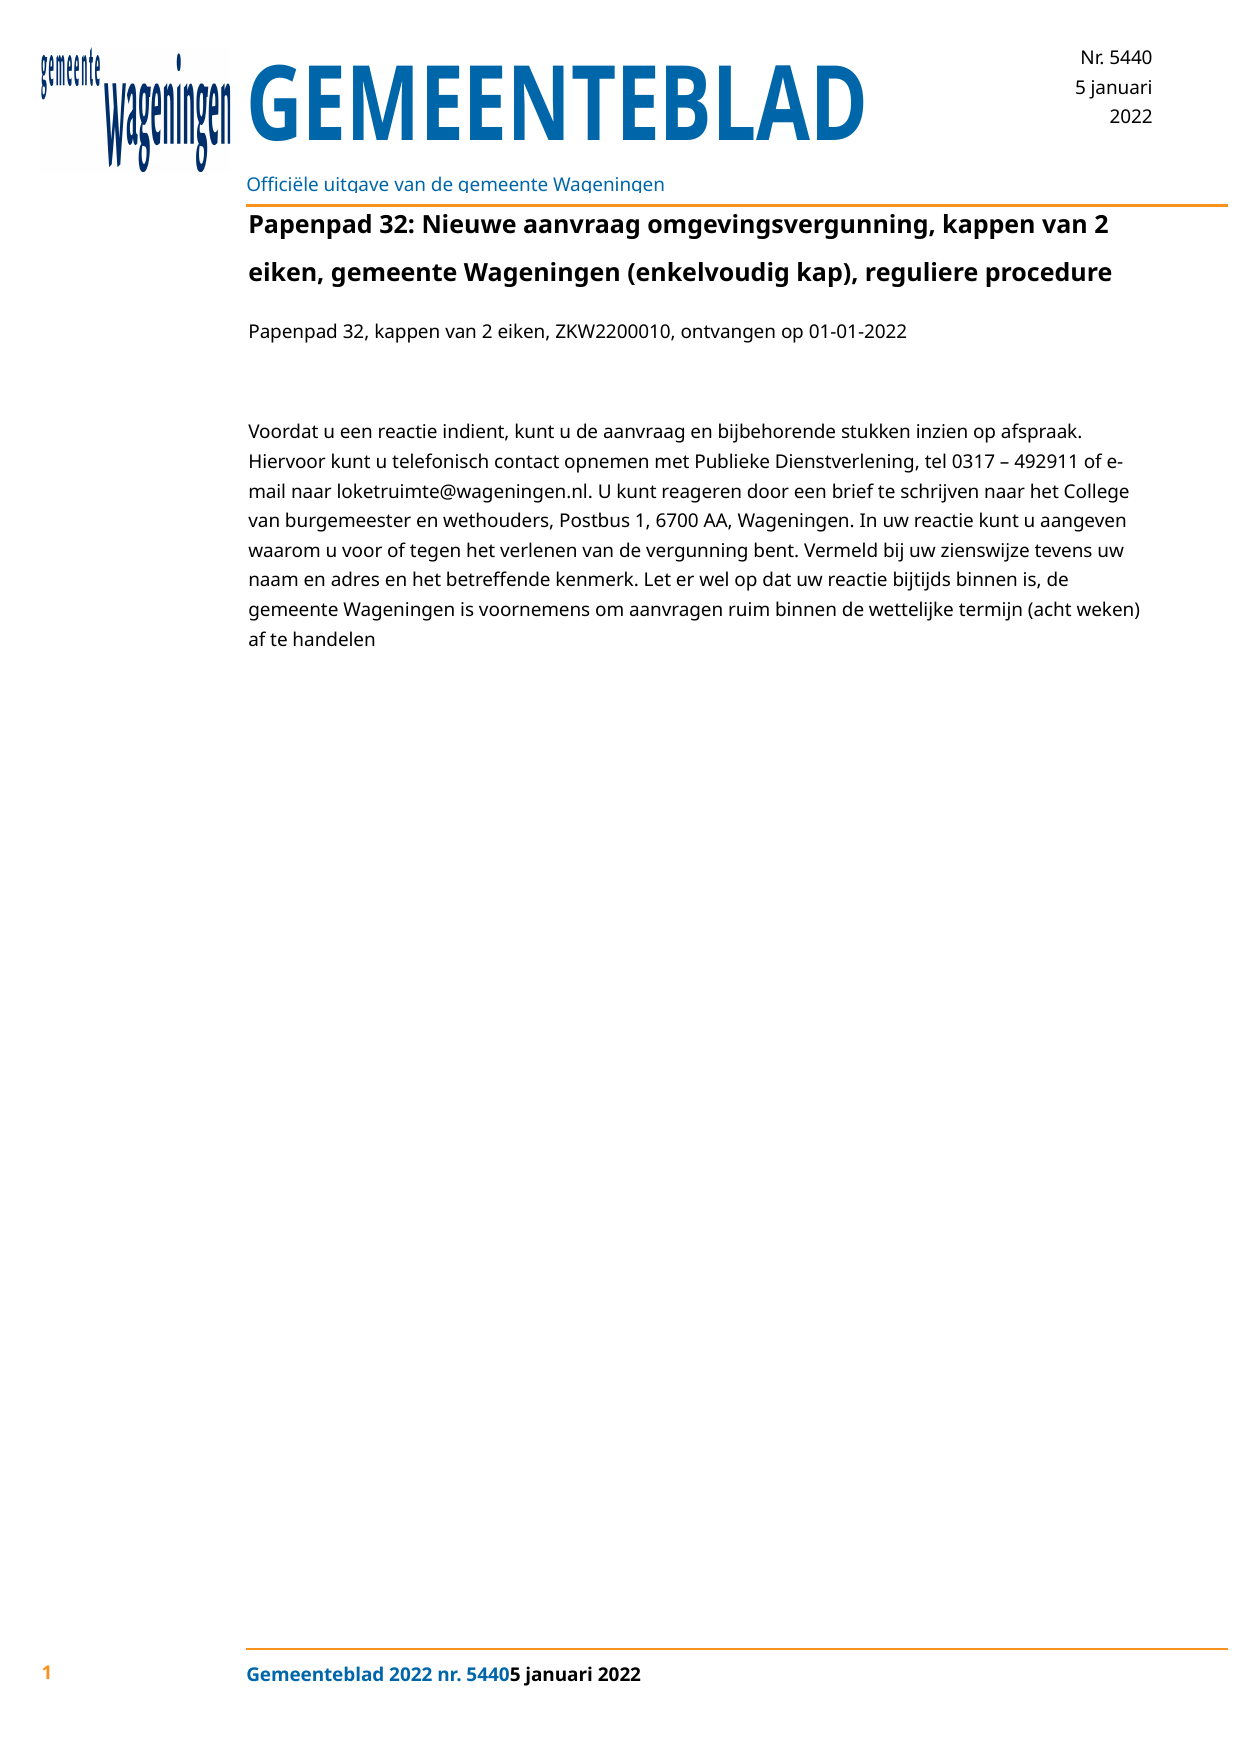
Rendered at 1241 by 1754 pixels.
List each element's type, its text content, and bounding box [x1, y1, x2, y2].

text Papenpad 32, kappen van 2 eiken, ZKW2200010, ontvangen op 01-01-2022 [248, 318, 1152, 344]
text Papenpad 32: Nieuwe aanvraag omgevingsvergunning, kappen van 2 eiken, gemeente Wageningen (enkelvoudig kap), reguliere procedure [248, 207, 1152, 288]
picture [41, 47, 231, 172]
text Voordat u een reactie indient, kunt u de aanvraag en bijbehorende stukken inzien op afspraak. Hiervoor kunt u telefonisch contact opnemen met Publieke Dienstverlening, tel 0317 – 492911 of e-mail naar loketruimte@wageningen.nl. U kunt reageren door een brief te schrijven naar het College van burgemeester en wethouders, Postbus 1, 6700 AA, Wageningen. In uw reactie kunt u aangeven waarom u voor of tegen het verlenen van de vergunning bent. Vermeld bij uw zienswijze tevens uw naam en adres en het betreffende kenmerk. Let er wel op dat uw reactie bijtijds binnen is, de gemeente Wageningen is voornemens om aanvragen ruim binnen de wettelijke termijn (acht weken) af te handelen [248, 419, 1152, 652]
